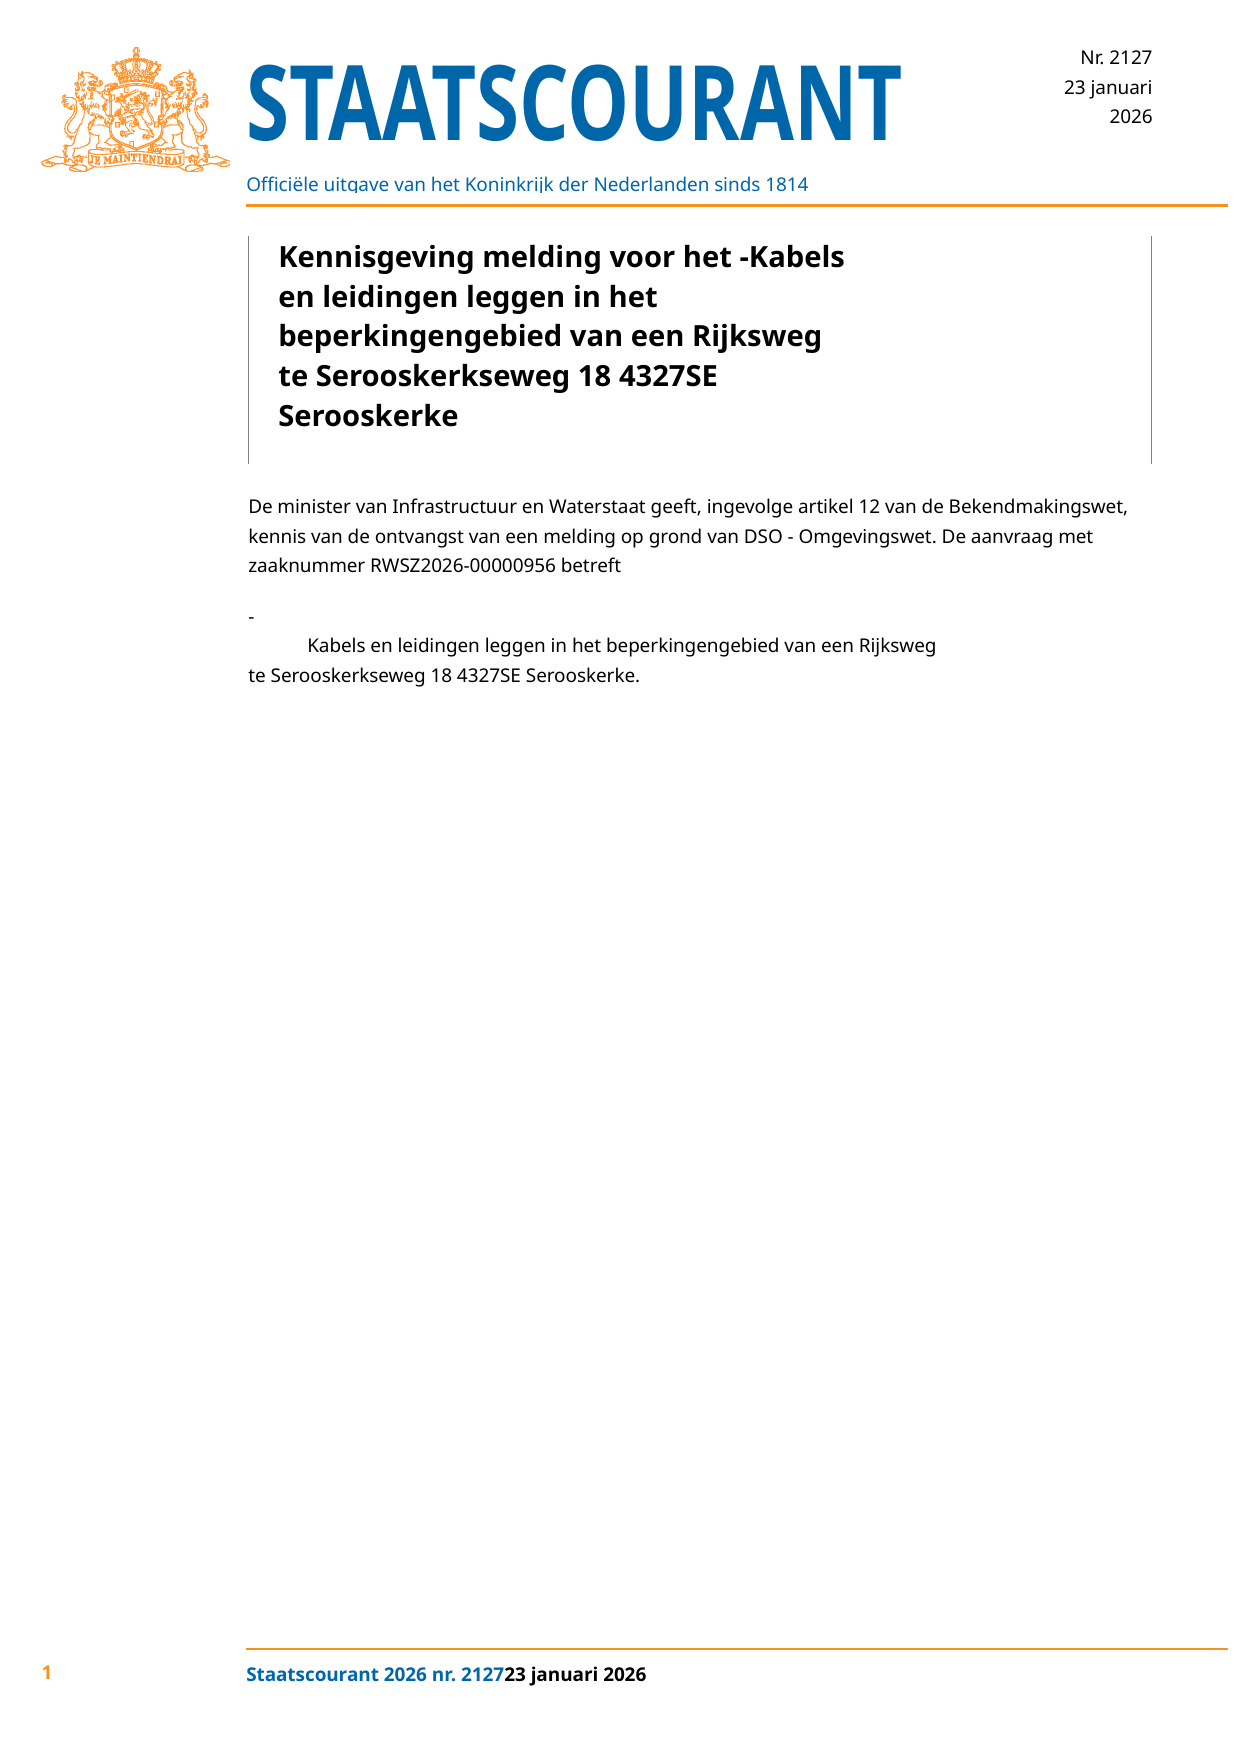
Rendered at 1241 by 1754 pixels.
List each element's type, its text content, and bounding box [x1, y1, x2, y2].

table_header [1090, 236, 1151, 413]
text De minister van Infrastructuur en Waterstaat geeft, ingevolge artikel 12 van de Bekendmakingswet, kennis van de ontvangst van een melding op grond van DSO - Omgevingswet. De aanvraag met zaaknummer RWSZ2026-00000956 betreft [248, 493, 1152, 578]
table_header [850, 236, 912, 413]
list Kabels en leidingen leggen in het beperkingengebied van een Rijksweg [248, 632, 1152, 658]
text te Serooskerkseweg 18 4327SE Serooskerke. [248, 662, 1152, 688]
picture [41, 47, 231, 172]
table_header [850, 414, 1151, 464]
table_header Kennisgeving melding voor het -Kabels en leidingen leggen in het beperkingengebied van een Rijksweg te Serooskerkseweg 18 4327SE Serooskerke [249, 236, 850, 464]
picture [912, 236, 1090, 414]
